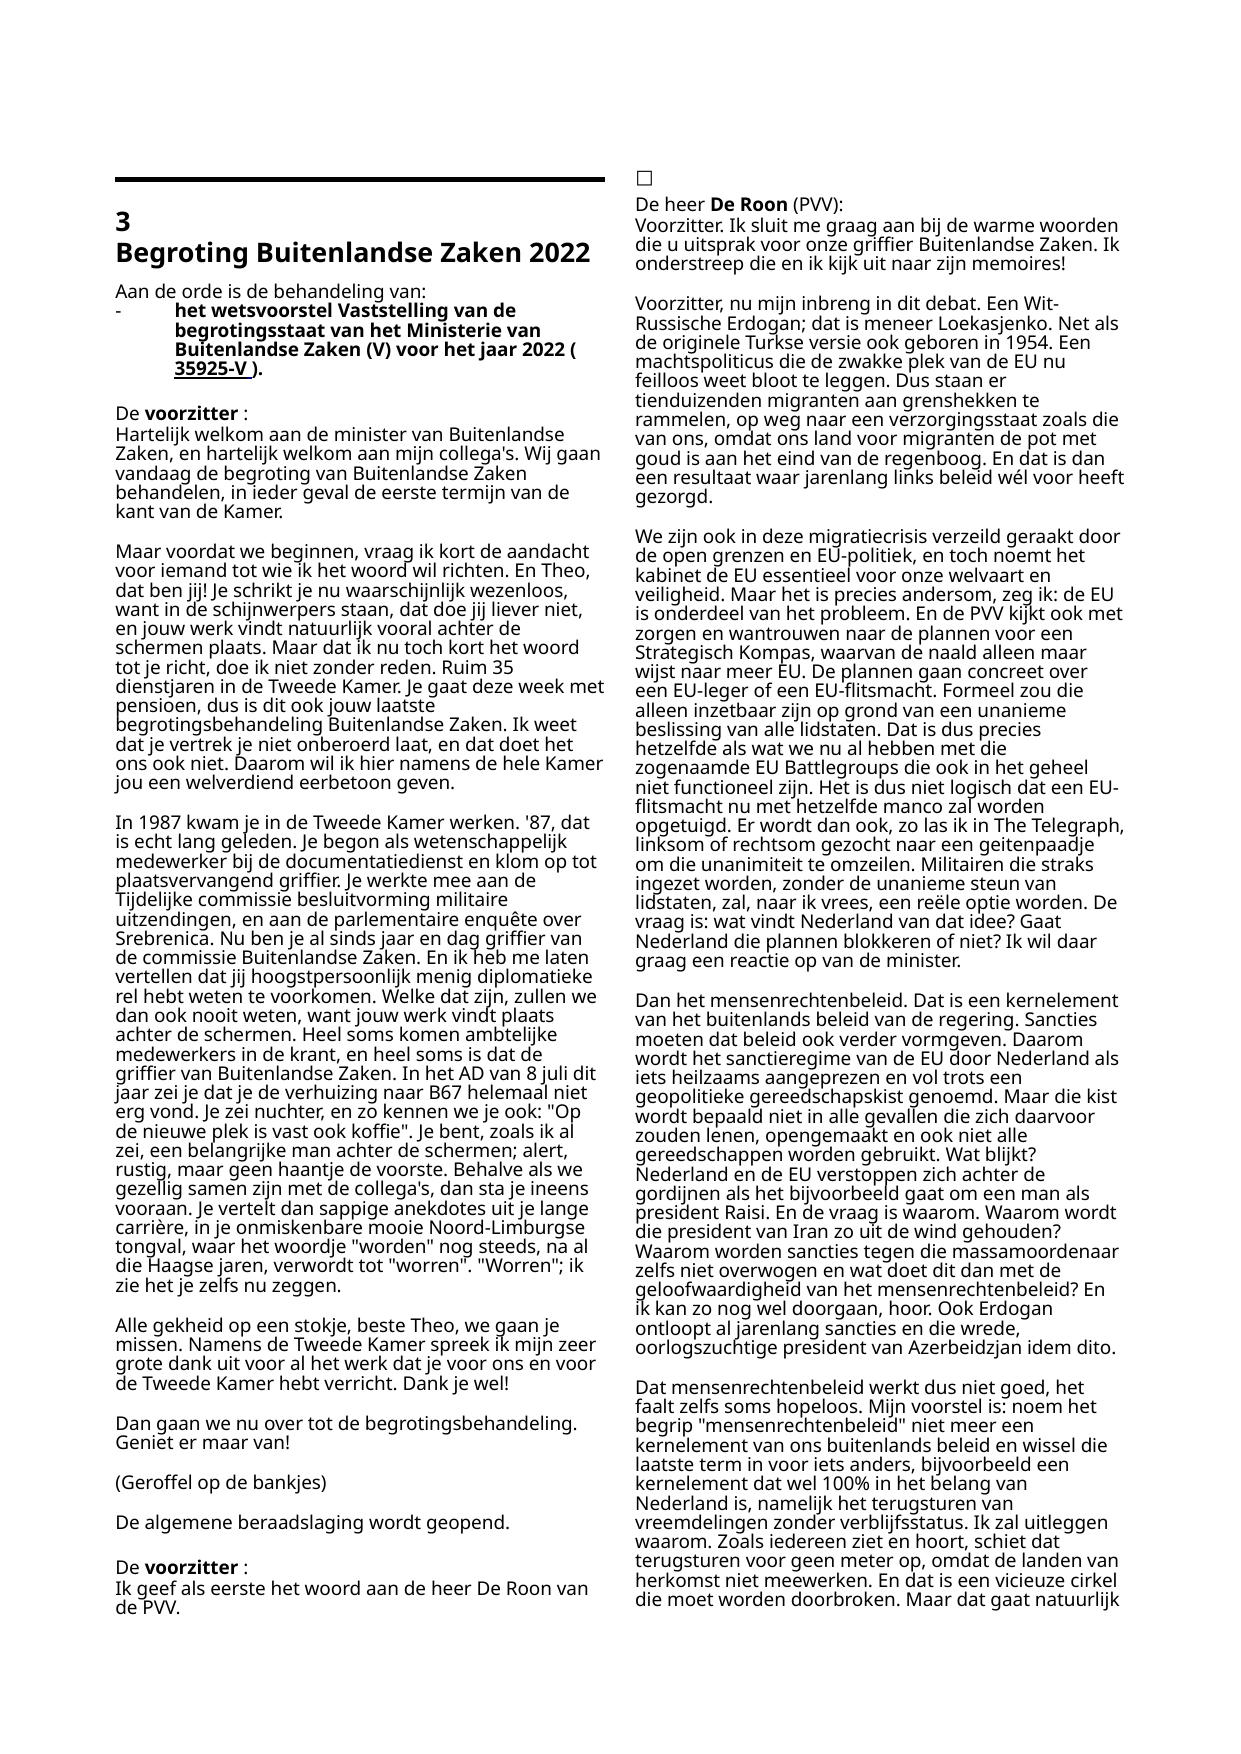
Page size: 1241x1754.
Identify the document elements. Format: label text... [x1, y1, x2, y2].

text Dan het mensenrechtenbeleid. Dat is een kernelement van het buitenlands beleid van de regering. Sancties moeten dat beleid ook verder vormgeven. Daarom wordt het sanctieregime van de EU door Nederland als iets heilzaams aangeprezen en vol trots een geopolitieke gereedschapskist genoemd. Maar die kist wordt bepaald niet in alle gevallen die zich daarvoor zouden lenen, opengemaakt en ook niet alle gereedschappen worden gebruikt. Wat blijkt? Nederland en de EU verstoppen zich achter de gordijnen als het bijvoorbeeld gaat om een man als president Raisi. En de vraag is waarom. Waarom wordt die president van Iran zo uit de wind gehouden? Waarom worden sancties tegen die massamoordenaar zelfs niet overwogen en wat doet dit dan met de geloofwaardigheid van het mensenrechtenbeleid? En ik kan zo nog wel doorgaan, hoor. Ook Erdogan ontloopt al jarenlang sancties en die wrede, oorlogszuchtige president van Azerbeidzjan idem dito. [635, 992, 1125, 1358]
text Dan gaan we nu over tot de begrotingsbehandeling. Geniet er maar van! [115, 1414, 605, 1453]
list het wetsvoorstel Vaststelling van de begrotingsstaat van het Ministerie van Buitenlandse Zaken (V) voor het jaar 2022 ( 35925-V ). [115, 302, 605, 379]
text Alle gekheid op een stokje, beste Theo, we gaan je missen. Namens de Tweede Kamer spreek ik mijn zeer grote dank uit voor al het werk dat je voor ons en voor de Tweede Kamer hebt verricht. Dank je wel! [115, 1317, 605, 1394]
text Aan de orde is de behandeling van: [115, 283, 605, 302]
text 3 [115, 203, 605, 239]
text ⬜ [635, 165, 1125, 191]
text Dat mensenrechtenbeleid werkt dus niet goed, het faalt zelfs soms hopeloos. Mijn voorstel is: noem het begrip "mensenrechtenbeleid" niet meer een kernelement van ons buitenlands beleid en wissel die laatste term in voor iets anders, bijvoorbeeld een kernelement dat wel 100% in het belang van Nederland is, namelijk het terugsturen van vreemdelingen zonder verblijfsstatus. Ik zal uitleggen waarom. Zoals iedereen ziet en hoort, schiet dat terugsturen voor geen meter op, omdat de landen van herkomst niet meewerken. En dat is een vicieuze cirkel die moet worden doorbroken. Maar dat gaat natuurlijk [635, 1379, 1125, 1610]
text (Geroffel op de bankjes) [115, 1474, 605, 1493]
text Voorzitter. Ik sluit me graag aan bij de warme woorden die u uitsprak voor onze griffier Buitenlandse Zaken. Ik onderstreep die en ik kijk uit naar zijn memoires! [635, 217, 1125, 275]
text De heer De Roon (PVV): [635, 191, 1125, 217]
text De algemene beraadslaging wordt geopend. [115, 1514, 605, 1533]
text In 1987 kwam je in de Tweede Kamer werken. '87, dat is echt lang geleden. Je begon als wetenschappelijk medewerker bij de documentatiedienst en klom op tot plaatsvervangend griffier. Je werkte mee aan de Tijdelijke commissie besluitvorming militaire uitzendingen, en aan de parlementaire enquête over Srebrenica. Nu ben je al sinds jaar en dag griffier van de commissie Buitenlandse Zaken. En ik heb me laten vertellen dat jij hoogstpersoonlijk menig diplomatieke rel hebt weten te voorkomen. Welke dat zijn, zullen we dan ook nooit weten, want jouw werk vindt plaats achter de schermen. Heel soms komen ambtelijke medewerkers in de krant, en heel soms is dat de griffier van Buitenlandse Zaken. In het AD van 8 juli dit jaar zei je dat je de verhuizing naar B67 helemaal niet erg vond. Je zei nuchter, en zo kennen we je ook: "Op de nieuwe plek is vast ook koffie". Je bent, zoals ik al zei, een belangrijke man achter de schermen; alert, rustig, maar geen haantje de voorste. Behalve als we gezellig samen zijn met de collega's, dan sta je ineens vooraan. Je vertelt dan sappige anekdotes uit je lange carrière, in je onmiskenbare mooie Noord-Limburgse tongval, waar het woordje "worden" nog steeds, na al die Haagse jaren, verwordt tot "worren". "Worren"; ik zie het je zelfs nu zeggen. [115, 814, 605, 1296]
text We zijn ook in deze migratiecrisis verzeild geraakt door de open grenzen en EU-politiek, en toch noemt het kabinet de EU essentieel voor onze welvaart en veiligheid. Maar het is precies andersom, zeg ik: de EU is onderdeel van het probleem. En de PVV kijkt ook met zorgen en wantrouwen naar de plannen voor een Strategisch Kompas, waarvan de naald alleen maar wijst naar meer EU. De plannen gaan concreet over een EU-leger of een EU-flitsmacht. Formeel zou die alleen inzetbaar zijn op grond van een unanieme beslissing van alle lidstaten. Dat is dus precies hetzelfde als wat we nu al hebben met die zogenaamde EU Battlegroups die ook in het geheel niet functioneel zijn. Het is dus niet logisch dat een EU-flitsmacht nu met hetzelfde manco zal worden opgetuigd. Er wordt dan ook, zo las ik in The Telegraph, linksom of rechtsom gezocht naar een geitenpaadje om die unanimiteit te omzeilen. Militairen die straks ingezet worden, zonder de unanieme steun van lidstaten, zal, naar ik vrees, een reële optie worden. De vraag is: wat vindt Nederland van dat idee? Gaat Nederland die plannen blokkeren of niet? Ik wil daar graag een reactie op van de minister. [635, 528, 1125, 971]
text Begroting Buitenlandse Zaken 2022 [115, 239, 605, 283]
text Voorzitter, nu mijn inbreng in dit debat. Een Wit-Russische Erdogan; dat is meneer Loekasjenko. Net als de originele Turkse versie ook geboren in 1954. Een machtspoliticus die de zwakke plek van de EU nu feilloos weet bloot te leggen. Dus staan er tienduizenden migranten aan grenshekken te rammelen, op weg naar een verzorgingsstaat zoals die van ons, omdat ons land voor migranten de pot met goud is aan het eind van de regenboog. En dat is dan een resultaat waar jarenlang links beleid wél voor heeft gezorgd. [635, 295, 1125, 507]
text Maar voordat we beginnen, vraag ik kort de aandacht voor iemand tot wie ik het woord wil richten. En Theo, dat ben jij! Je schrikt je nu waarschijnlijk wezenloos, want in de schijnwerpers staan, dat doe jij liever niet, en jouw werk vindt natuurlijk vooral achter de schermen plaats. Maar dat ik nu toch kort het woord tot je richt, doe ik niet zonder reden. Ruim 35 dienstjaren in de Tweede Kamer. Je gaat deze week met pensioen, dus is dit ook jouw laatste begrotingsbehandeling Buitenlandse Zaken. Ik weet dat je vertrek je niet onberoerd laat, en dat doet het ons ook niet. Daarom wil ik hier namens de hele Kamer jou een welverdiend eerbetoon geven. [115, 543, 605, 793]
text De voorzitter : [115, 400, 605, 426]
text De voorzitter : [115, 1554, 605, 1580]
text Hartelijk welkom aan de minister van Buitenlandse Zaken, en hartelijk welkom aan mijn collega's. Wij gaan vandaag de begroting van Buitenlandse Zaken behandelen, in ieder geval de eerste termijn van de kant van de Kamer. [115, 426, 605, 522]
text Ik geef als eerste het woord aan de heer De Roon van de PVV. [115, 1580, 605, 1618]
